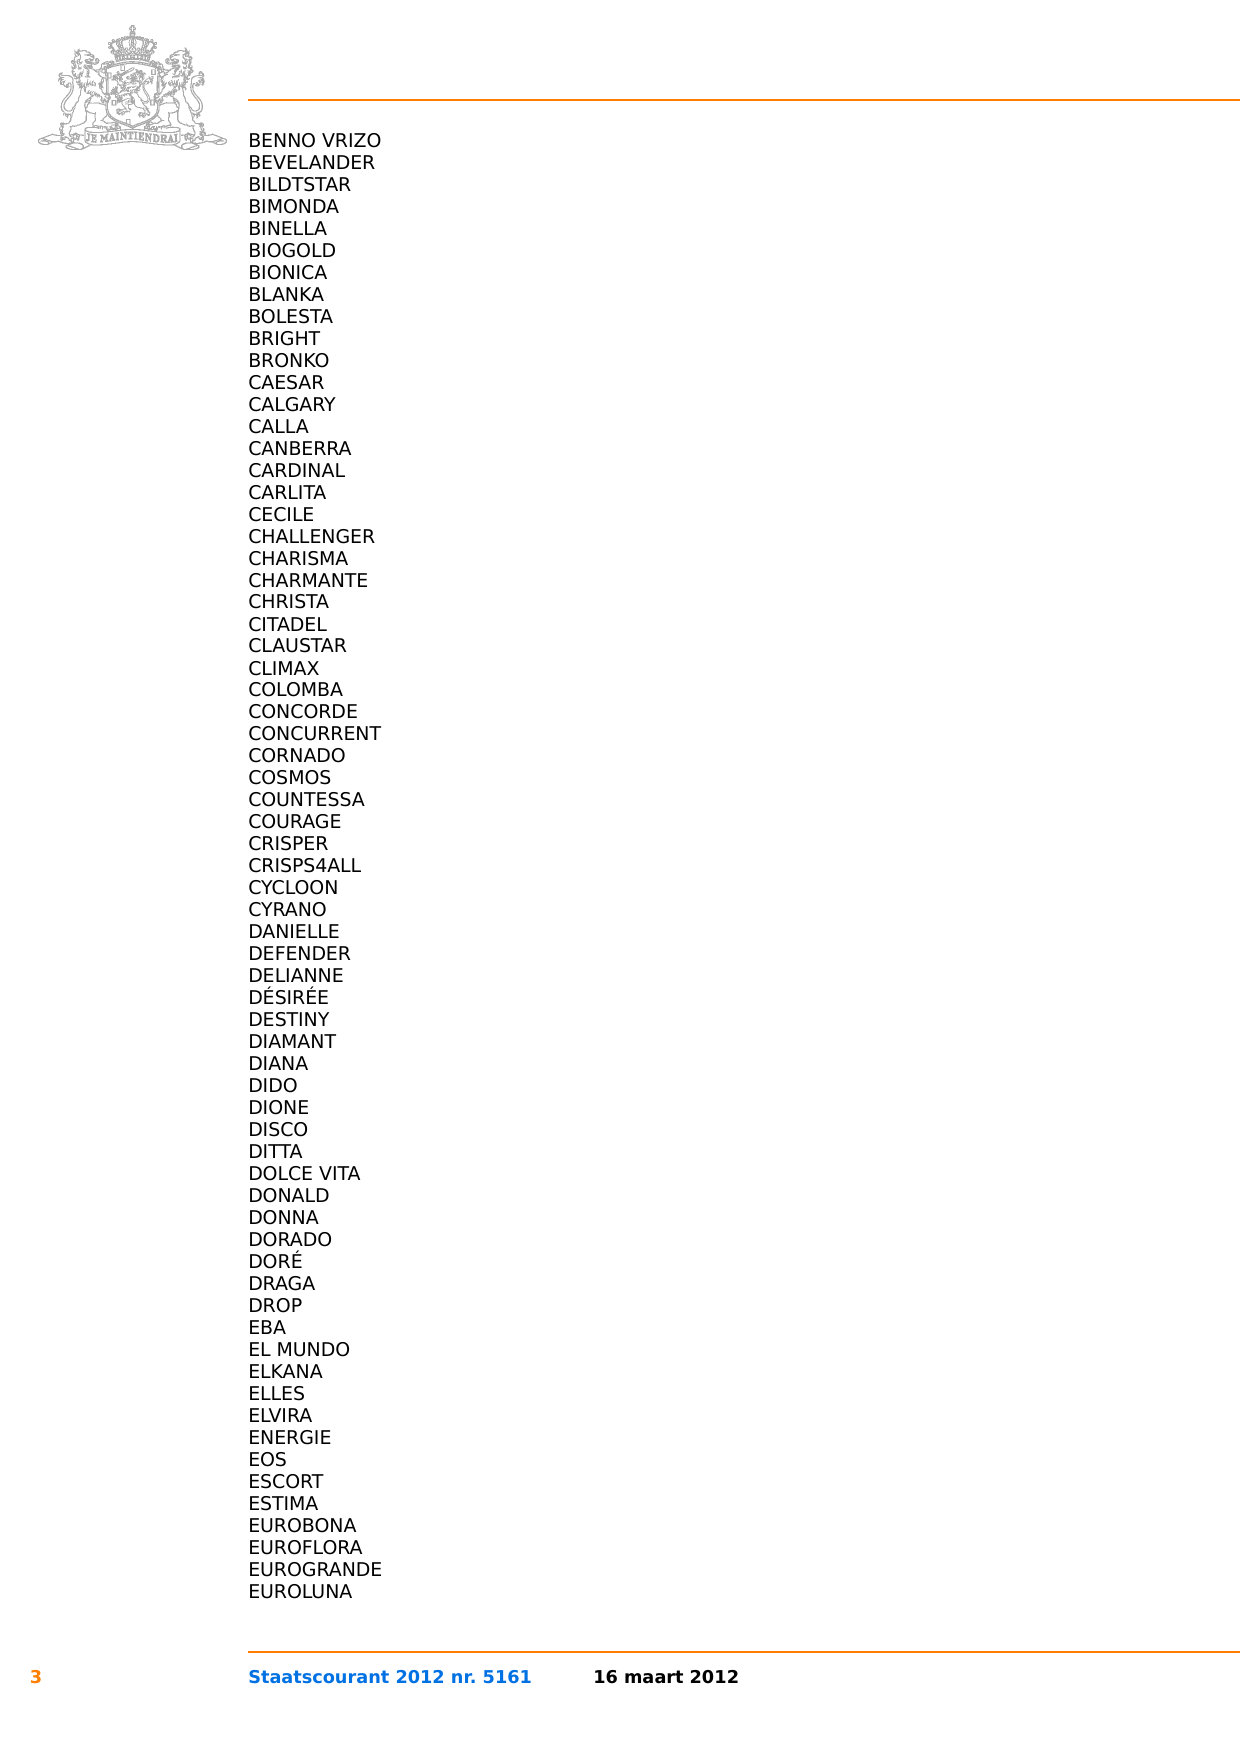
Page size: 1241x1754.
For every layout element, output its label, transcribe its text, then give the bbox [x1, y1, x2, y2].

text CLAUSTAR [248, 635, 1163, 657]
text DONALD [248, 1185, 1163, 1207]
text CALLA [248, 416, 1163, 438]
text CARDINAL [248, 459, 1163, 482]
text EUROBONA [248, 1514, 1163, 1537]
text CHRISTA [248, 591, 1163, 613]
text CANBERRA [248, 438, 1163, 459]
picture [38, 25, 227, 150]
text DROP [248, 1295, 1163, 1317]
text CHARISMA [248, 547, 1163, 569]
text DORÉ [248, 1251, 1163, 1273]
text CARLITA [248, 482, 1163, 503]
text EOS [248, 1449, 1163, 1471]
text CRISPS4ALL [248, 855, 1163, 877]
text DORADO [248, 1229, 1163, 1251]
text COLOMBA [248, 679, 1163, 701]
text CONCORDE [248, 701, 1163, 723]
text EUROGRANDE [248, 1558, 1163, 1581]
text ELKANA [248, 1361, 1163, 1383]
text DRAGA [248, 1273, 1163, 1295]
text CALGARY [248, 394, 1163, 416]
text DEFENDER [248, 943, 1163, 965]
text BRIGHT [248, 328, 1163, 350]
text BIOGOLD [248, 240, 1163, 262]
text BEVELANDER [248, 152, 1163, 174]
text CLIMAX [248, 657, 1163, 679]
text COURAGE [248, 811, 1163, 833]
text BIMONDA [248, 196, 1163, 218]
text EBA [248, 1317, 1163, 1339]
text DIAMANT [248, 1031, 1163, 1053]
text DIANA [248, 1053, 1163, 1075]
text BILDTSTAR [248, 174, 1163, 196]
text ELLES [248, 1383, 1163, 1405]
text CORNADO [248, 745, 1163, 767]
text CHALLENGER [248, 526, 1163, 547]
text DIONE [248, 1097, 1163, 1119]
text CRISPER [248, 833, 1163, 855]
text DISCO [248, 1119, 1163, 1141]
text EUROFLORA [248, 1537, 1163, 1558]
text DÉSIRÉE [248, 987, 1163, 1009]
text DITTA [248, 1141, 1163, 1163]
text CITADEL [248, 613, 1163, 635]
text BLANKA [248, 284, 1163, 306]
text ESTIMA [248, 1493, 1163, 1514]
text DESTINY [248, 1009, 1163, 1031]
text EL MUNDO [248, 1339, 1163, 1361]
text BENNO VRIZO [248, 130, 1163, 152]
text BINELLA [248, 218, 1163, 240]
text DELIANNE [248, 965, 1163, 987]
text BRONKO [248, 350, 1163, 372]
text DIDO [248, 1075, 1163, 1097]
text BIONICA [248, 262, 1163, 284]
text DONNA [248, 1207, 1163, 1229]
text ENERGIE [248, 1427, 1163, 1449]
text BOLESTA [248, 306, 1163, 328]
text ELVIRA [248, 1405, 1163, 1427]
text ESCORT [248, 1471, 1163, 1493]
text COUNTESSA [248, 789, 1163, 811]
text CONCURRENT [248, 723, 1163, 745]
text CECILE [248, 503, 1163, 526]
text CAESAR [248, 372, 1163, 394]
text CYRANO [248, 899, 1163, 921]
text DOLCE VITA [248, 1163, 1163, 1185]
text EUROLUNA [248, 1581, 1163, 1602]
text CHARMANTE [248, 569, 1163, 591]
text CYCLOON [248, 877, 1163, 899]
text COSMOS [248, 767, 1163, 789]
text DANIELLE [248, 921, 1163, 943]
